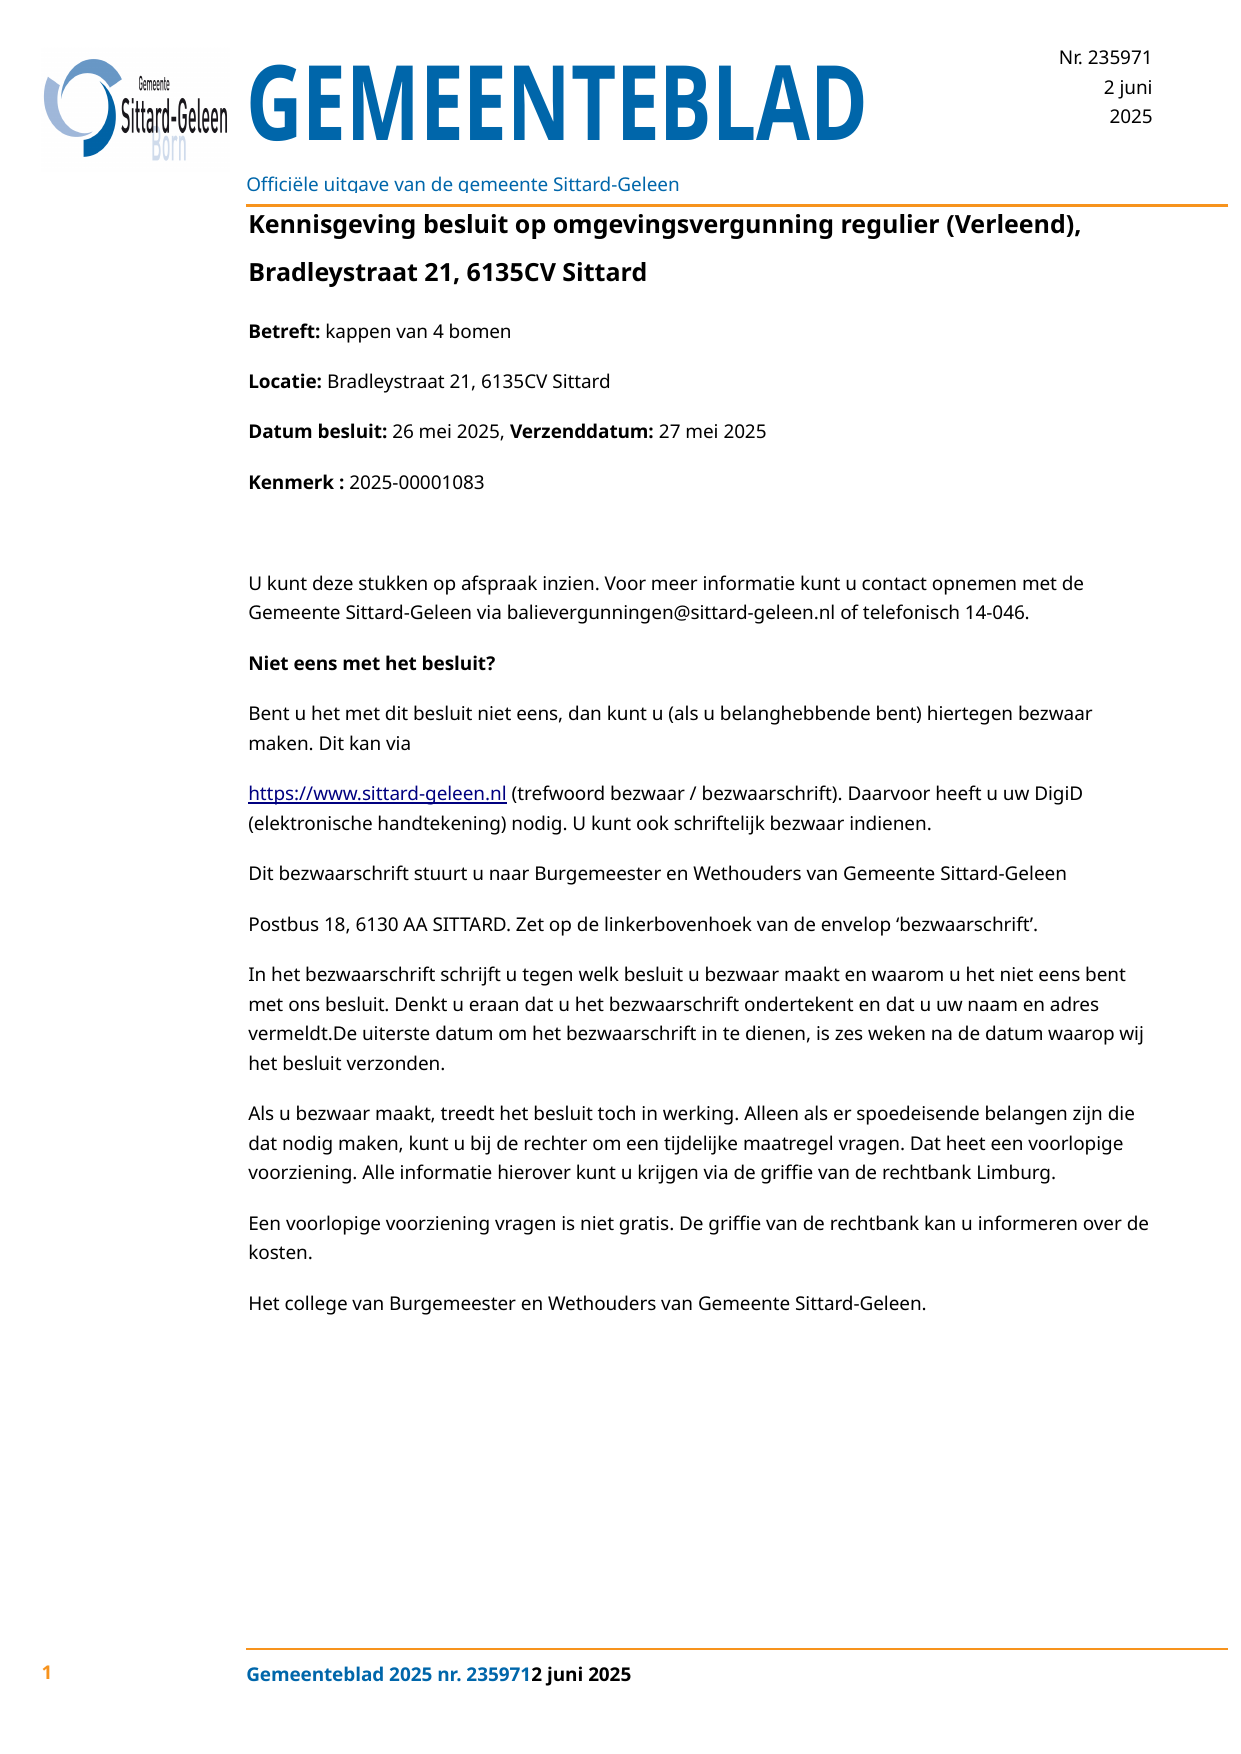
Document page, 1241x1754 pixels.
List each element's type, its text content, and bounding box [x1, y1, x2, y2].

text In het bezwaarschrift schrijft u tegen welk besluit u bezwaar maakt en waarom u het niet eens bent met ons besluit. Denkt u eraan dat u het bezwaarschrift ondertekent en dat u uw naam en adres vermeldt.De uiterste datum om het bezwaarschrift in te dienen, is zes weken na de datum waarop wij het besluit verzonden. [248, 961, 1152, 1076]
text Betreft: kappen van 4 bomen [248, 318, 1152, 344]
text Als u bezwaar maakt, treedt het besluit toch in werking. Alleen als er spoedeisende belangen zijn die dat nodig maken, kunt u bij de rechter om een tijdelijke maatregel vragen. Dat heet een voorlopige voorziening. Alle informatie hierover kunt u krijgen via de griffie van de rechtbank Limburg. [248, 1100, 1152, 1185]
text Een voorlopige voorziening vragen is niet gratis. De griffie van de rechtbank kan u informeren over de kosten. [248, 1210, 1152, 1265]
text Datum besluit: 26 mei 2025, Verzenddatum: 27 mei 2025 [248, 419, 1152, 444]
picture [41, 47, 231, 172]
text U kunt deze stukken op afspraak inzien. Voor meer informatie kunt u contact opnemen met de Gemeente Sittard-Geleen via balievergunningen@sittard-geleen.nl of telefonisch 14-046. [248, 570, 1152, 625]
text Bent u het met dit besluit niet eens, dan kunt u (als u belanghebbende bent) hiertegen bezwaar maken. Dit kan via [248, 700, 1152, 756]
text Kennisgeving besluit op omgevingsvergunning regulier (Verleend), Bradleystraat 21, 6135CV Sittard [248, 207, 1152, 288]
text Kenmerk : 2025-00001083 [248, 469, 1152, 495]
text Dit bezwaarschrift stuurt u naar Burgemeester en Wethouders van Gemeente Sittard-Geleen [248, 860, 1152, 886]
text https://www.sittard-geleen.nl (trefwoord bezwaar / bezwaarschrift). Daarvoor heeft u uw DigiD (elektronische handtekening) nodig. U kunt ook schriftelijk bezwaar indienen. [248, 780, 1152, 836]
text Het college van Burgemeester en Wethouders van Gemeente Sittard-Geleen. [248, 1290, 1152, 1316]
text Postbus 18, 6130 AA SITTARD. Zet op de linkerbovenhoek van de envelop ‘bezwaarschrift’. [248, 911, 1152, 937]
text Locatie: Bradleystraat 21, 6135CV Sittard [248, 368, 1152, 394]
text Niet eens met het besluit? [248, 650, 1152, 676]
